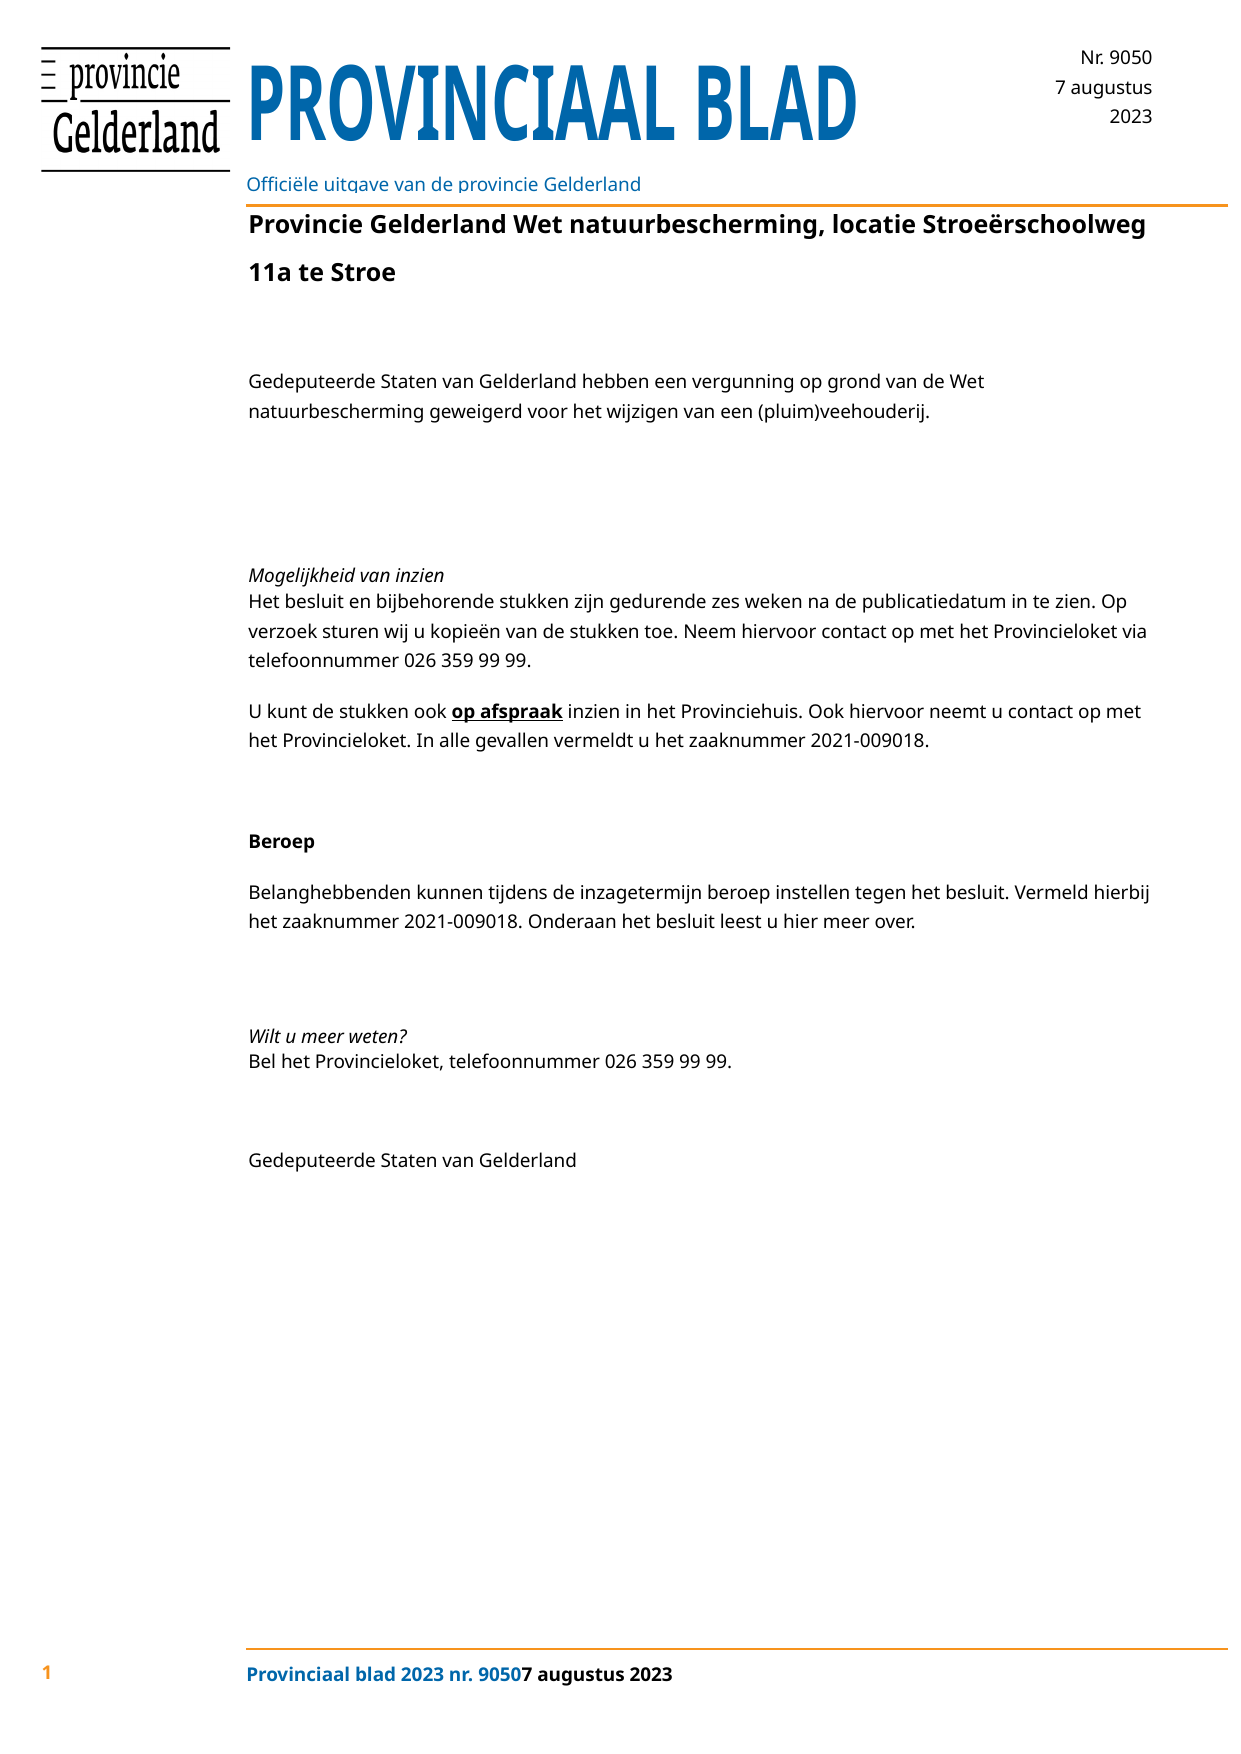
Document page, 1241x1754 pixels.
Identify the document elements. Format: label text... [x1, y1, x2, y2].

text Mogelijkheid van inzien [248, 563, 1152, 588]
text Beroep [248, 828, 1152, 854]
text U kunt de stukken ook op afspraak inzien in het Provinciehuis. Ook hiervoor neemt u contact op met het Provincieloket. In alle gevallen vermeldt u het zaaknummer 2021-009018. [248, 698, 1152, 753]
text Bel het Provincieloket, telefoonnummer 026 359 99 99. [248, 1048, 1152, 1074]
text Belanghebbenden kunnen tijdens de inzagetermijn beroep instellen tegen het besluit. Vermeld hierbij het zaaknummer 2021-009018. Onderaan het besluit leest u hier meer over. [248, 879, 1152, 934]
picture [41, 47, 231, 172]
text Gedeputeerde Staten van Gelderland hebben een vergunning op grond van de Wet natuurbescherming geweigerd voor het wijzigen van een (pluim)veehouderij. [248, 368, 1152, 424]
text Provincie Gelderland Wet natuurbescherming, locatie Stroeërschoolweg 11a te Stroe [248, 207, 1152, 288]
text Het besluit en bijbehorende stukken zijn gedurende zes weken na de publicatiedatum in te zien. Op verzoek sturen wij u kopieën van de stukken toe. Neem hiervoor contact op met het Provincieloket via telefoonnummer 026 359 99 99. [248, 588, 1152, 673]
text Gedeputeerde Staten van Gelderland [248, 1147, 1152, 1172]
text Wilt u meer weten? [248, 1023, 1152, 1048]
